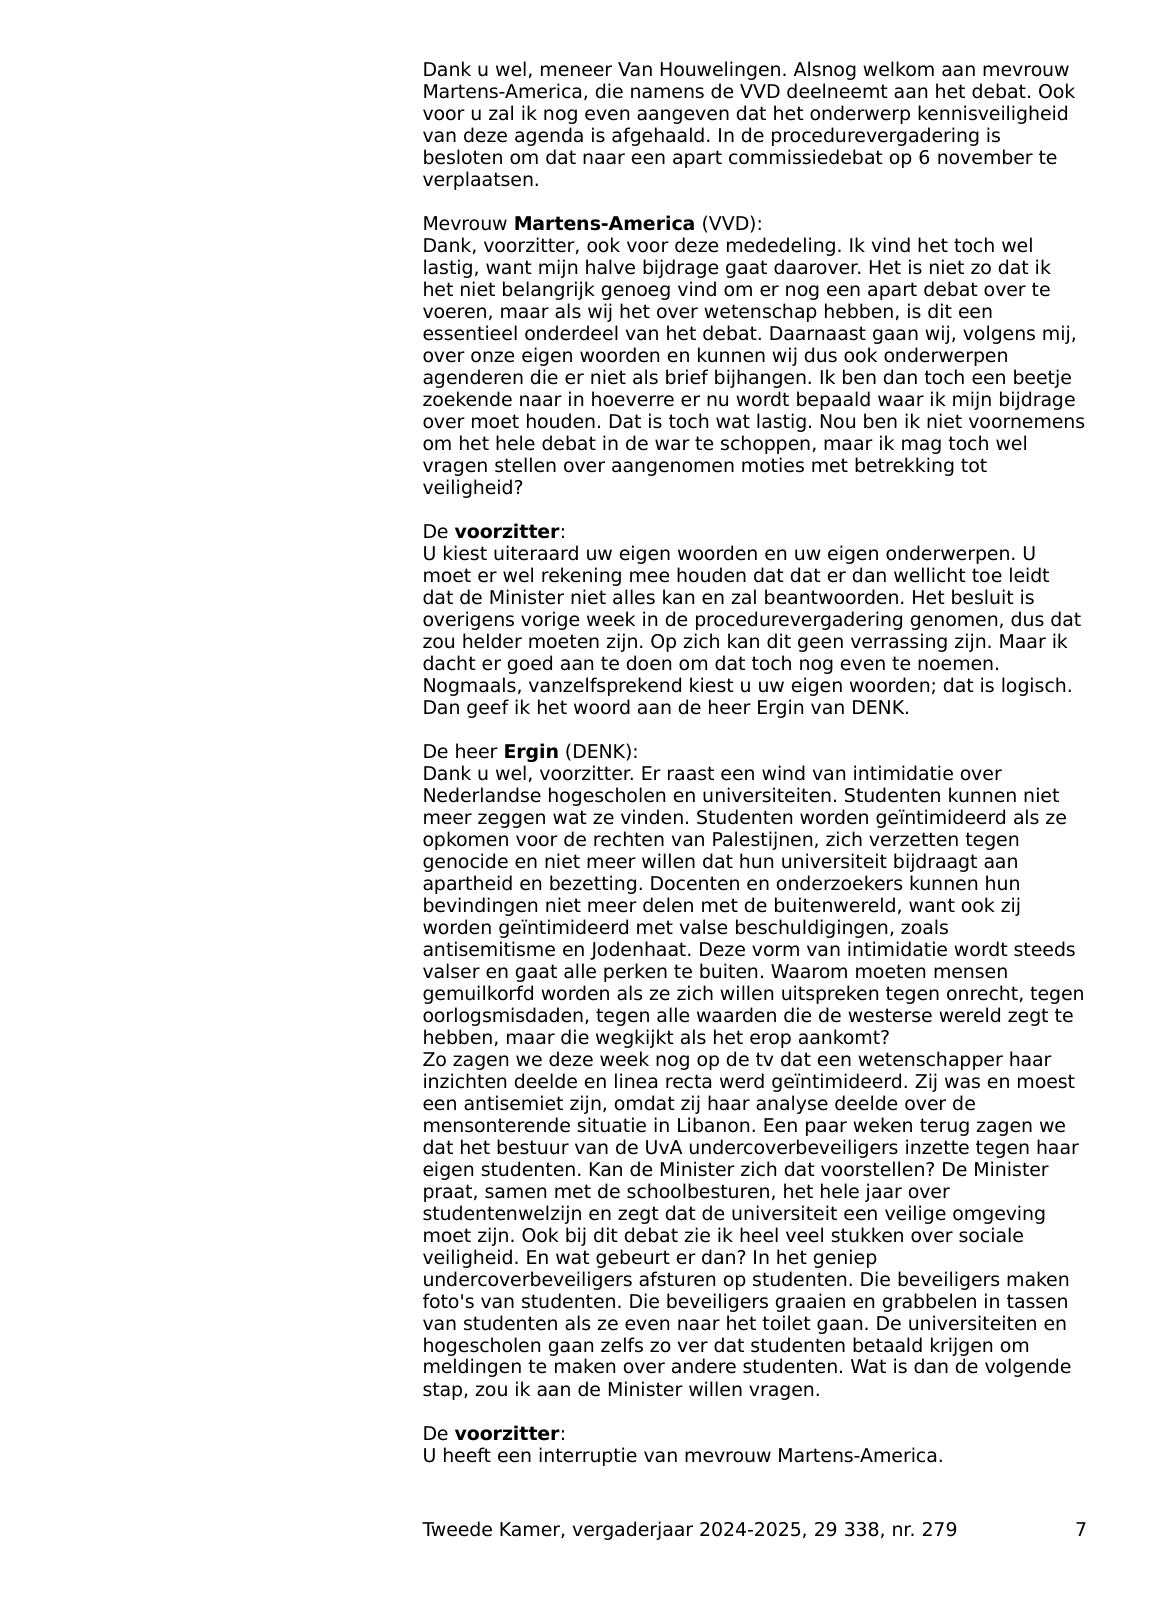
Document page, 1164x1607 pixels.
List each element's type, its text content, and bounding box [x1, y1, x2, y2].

text De voorzitter: [422, 1423, 1087, 1444]
text Dank u wel, meneer Van Houwelingen. Alsnog welkom aan mevrouw Martens-America, die namens de VVD deelneemt aan het debat. Ook voor u zal ik nog even aangeven dat het onderwerp kennisveiligheid van deze agenda is afgehaald. In de procedurevergadering is besloten om dat naar een apart commissiedebat op 6 november te verplaatsen. [422, 59, 1087, 191]
text De voorzitter: [422, 521, 1087, 543]
text Mevrouw Martens-America (VVD): [422, 213, 1087, 235]
text De heer Ergin (DENK): [422, 741, 1087, 763]
text Dank, voorzitter, ook voor deze mededeling. Ik vind het toch wel lastig, want mijn halve bijdrage gaat daarover. Het is niet zo dat ik het niet belangrijk genoeg vind om er nog een apart debat over te voeren, maar als wij het over wetenschap hebben, is dit een essentieel onderdeel van het debat. Daarnaast gaan wij, volgens mij, over onze eigen woorden en kunnen wij dus ook onderwerpen agenderen die er niet als brief bijhangen. Ik ben dan toch een beetje zoekende naar in hoeverre er nu wordt bepaald waar ik mijn bijdrage over moet houden. Dat is toch wat lastig. Nou ben ik niet voornemens om het hele debat in de war te schoppen, maar ik mag toch wel vragen stellen over aangenomen moties met betrekking tot veiligheid? [422, 235, 1087, 499]
text Zo zagen we deze week nog op de tv dat een wetenschapper haar inzichten deelde en linea recta werd geïntimideerd. Zij was en moest een antisemiet zijn, omdat zij haar analyse deelde over de mensonterende situatie in Libanon. Een paar weken terug zagen we dat het bestuur van de UvA undercoverbeveiligers inzette tegen haar eigen studenten. Kan de Minister zich dat voorstellen? De Minister praat, samen met de schoolbesturen, het hele jaar over studentenwelzijn en zegt dat de universiteit een veilige omgeving moet zijn. Ook bij dit debat zie ik heel veel stukken over sociale veiligheid. En wat gebeurt er dan? In het geniep undercoverbeveiligers afsturen op studenten. Die beveiligers maken foto's van studenten. Die beveiligers graaien en grabbelen in tassen van studenten als ze even naar het toilet gaan. De universiteiten en hogescholen gaan zelfs zo ver dat studenten betaald krijgen om meldingen te maken over andere studenten. Wat is dan de volgende stap, zou ik aan de Minister willen vragen. [422, 1049, 1087, 1400]
text U heeft een interruptie van mevrouw Martens-America. [422, 1444, 1087, 1467]
text U kiest uiteraard uw eigen woorden en uw eigen onderwerpen. U moet er wel rekening mee houden dat dat er dan wellicht toe leidt dat de Minister niet alles kan en zal beantwoorden. Het besluit is overigens vorige week in de procedurevergadering genomen, dus dat zou helder moeten zijn. Op zich kan dit geen verrassing zijn. Maar ik dacht er goed aan te doen om dat toch nog even te noemen. Nogmaals, vanzelfsprekend kiest u uw eigen woorden; dat is logisch. Dan geef ik het woord aan de heer Ergin van DENK. [422, 543, 1087, 719]
text Dank u wel, voorzitter. Er raast een wind van intimidatie over Nederlandse hogescholen en universiteiten. Studenten kunnen niet meer zeggen wat ze vinden. Studenten worden geïntimideerd als ze opkomen voor de rechten van Palestijnen, zich verzetten tegen genocide en niet meer willen dat hun universiteit bijdraagt aan apartheid en bezetting. Docenten en onderzoekers kunnen hun bevindingen niet meer delen met de buitenwereld, want ook zij worden geïntimideerd met valse beschuldigingen, zoals antisemitisme en Jodenhaat. Deze vorm van intimidatie wordt steeds valser en gaat alle perken te buiten. Waarom moeten mensen gemuilkorfd worden als ze zich willen uitspreken tegen onrecht, tegen oorlogsmisdaden, tegen alle waarden die de westerse wereld zegt te hebben, maar die wegkijkt als het erop aankomt? [422, 763, 1087, 1049]
